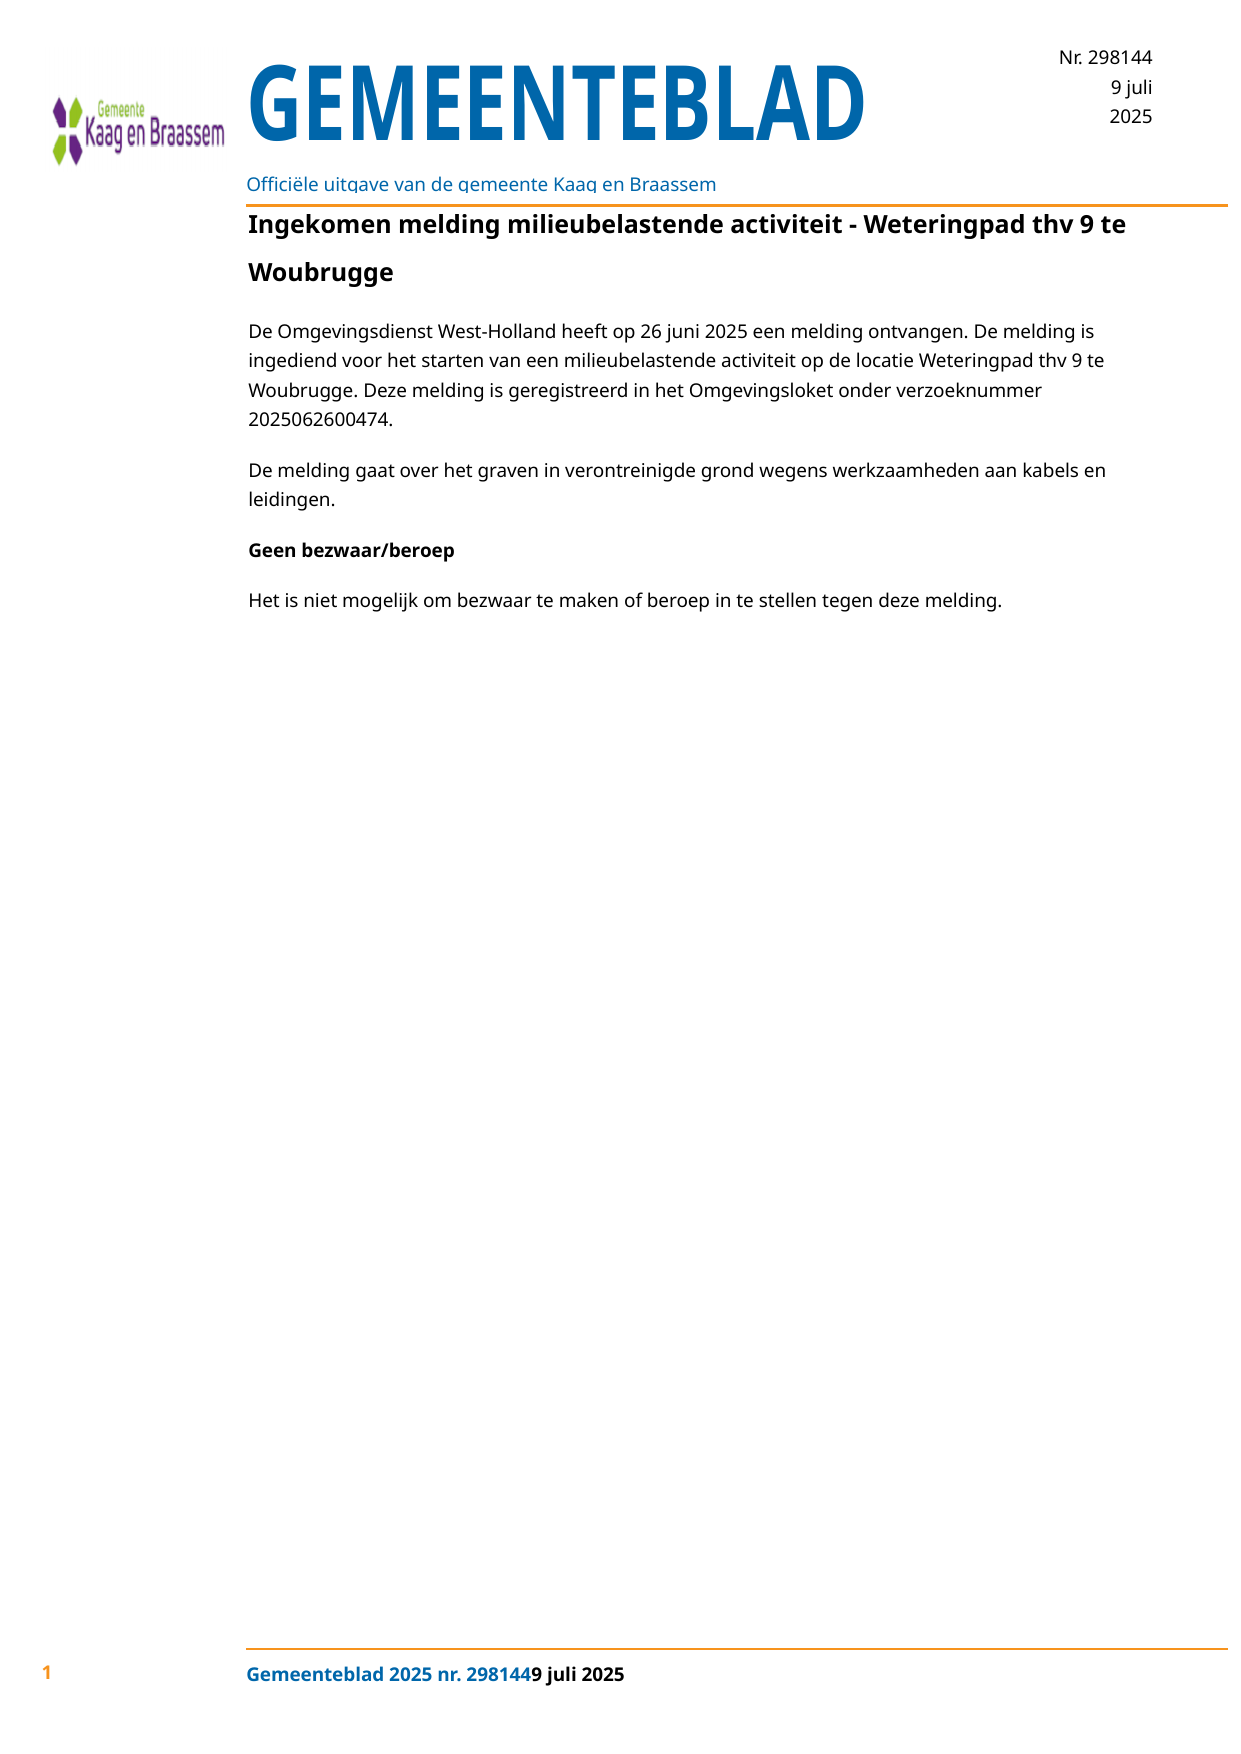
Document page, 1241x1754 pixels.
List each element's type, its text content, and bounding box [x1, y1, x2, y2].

text De Omgevingsdienst West-Holland heeft op 26 juni 2025 een melding ontvangen. De melding is ingediend voor het starten van een milieubelastende activiteit op de locatie Weteringpad thv 9 te Woubrugge. Deze melding is geregistreerd in het Omgevingsloket onder verzoeknummer 2025062600474. [248, 318, 1152, 432]
text Het is niet mogelijk om bezwaar te maken of beroep in te stellen tegen deze melding. [248, 587, 1152, 613]
picture [41, 47, 231, 172]
text Geen bezwaar/beroep [248, 537, 1152, 563]
text Ingekomen melding milieubelastende activiteit - Weteringpad thv 9 te Woubrugge [248, 207, 1152, 288]
text De melding gaat over het graven in verontreinigde grond wegens werkzaamheden aan kabels en leidingen. [248, 457, 1152, 512]
